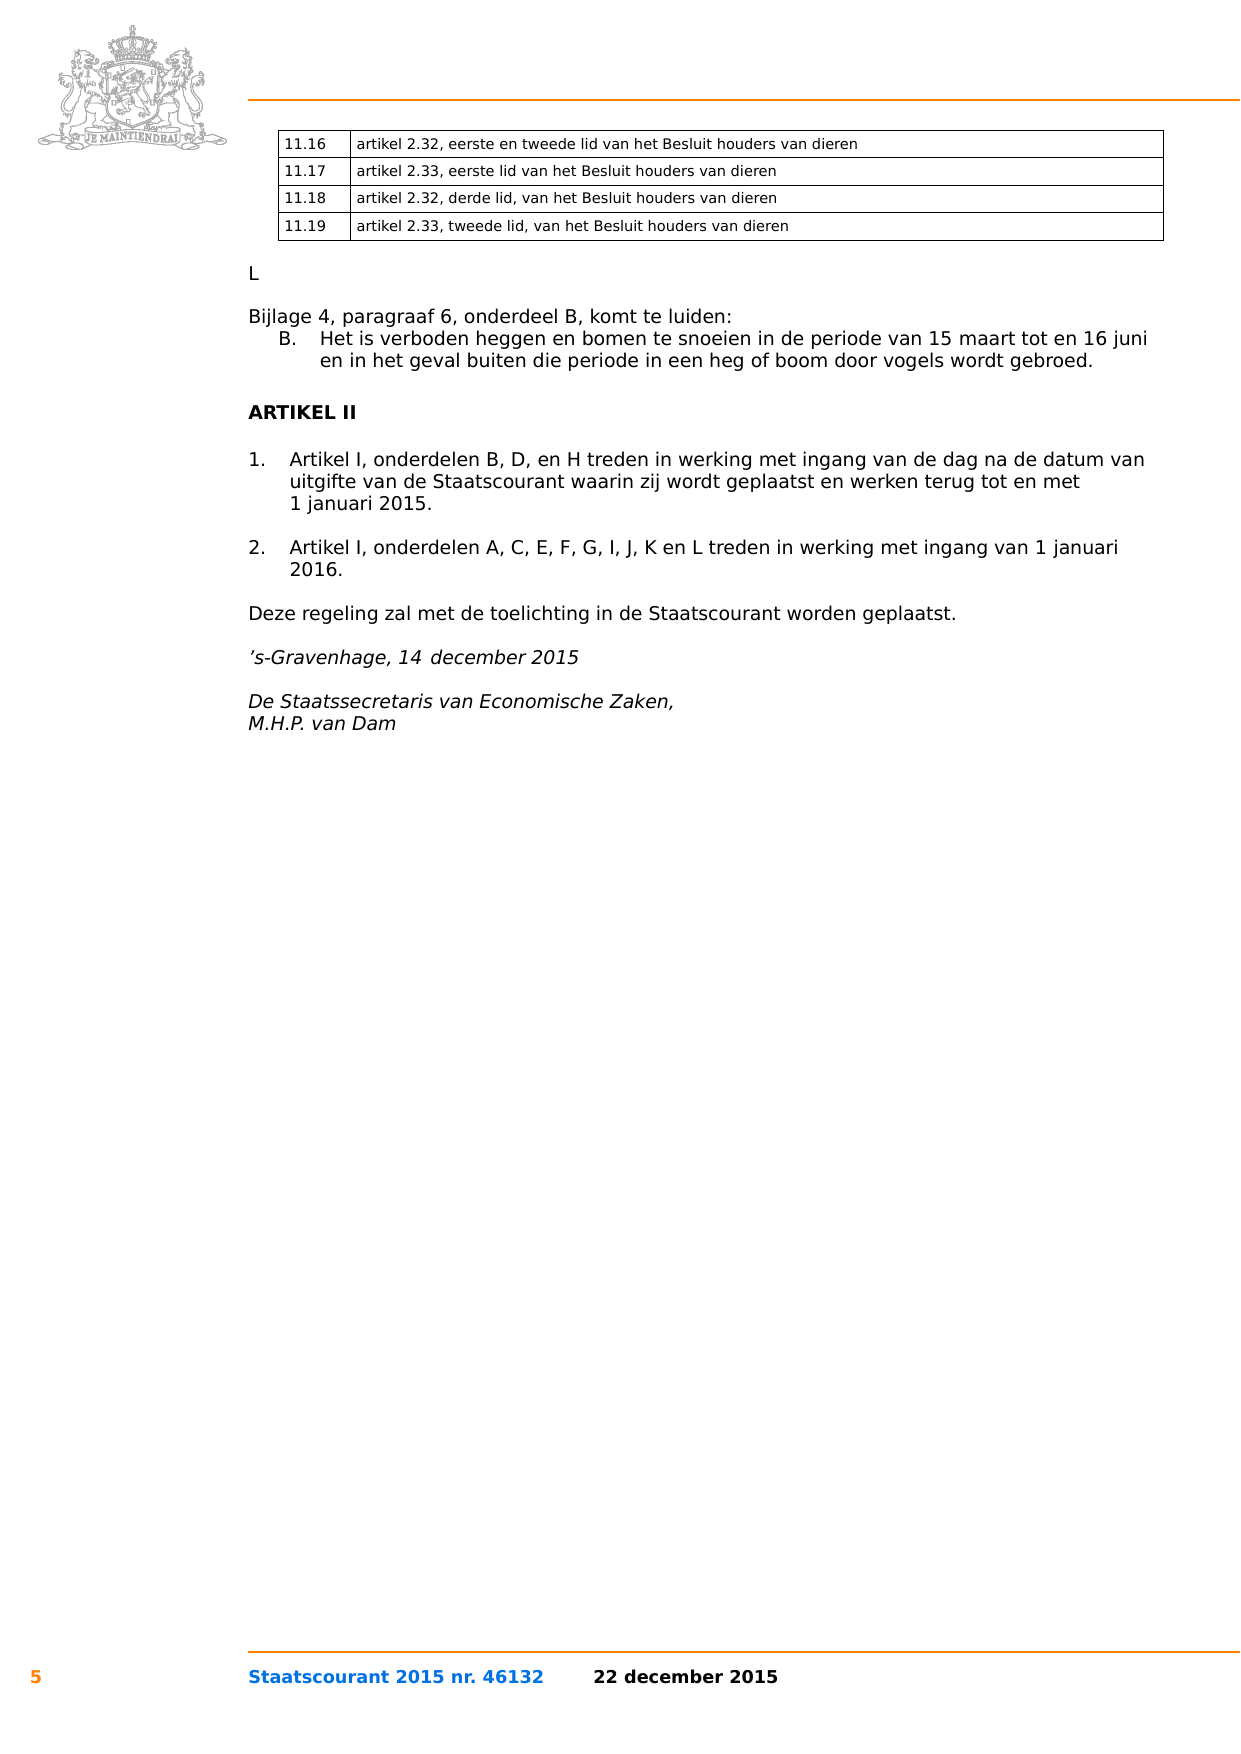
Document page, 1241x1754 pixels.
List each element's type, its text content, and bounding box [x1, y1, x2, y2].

text 2. Artikel I, onderdelen A, C, E, F, G, I, J, K en L treden in werking met ingang van 1 januari 2016. [248, 537, 1163, 581]
subtitle ARTIKEL II [248, 402, 1163, 424]
text B. Het is verboden heggen en bomen te snoeien in de periode van 15 maart tot en 16 juni en in het geval buiten die periode in een heg of boom door vogels wordt gebroed. [278, 328, 1163, 372]
table_cell artikel 2.33, tweede lid, van het Besluit houders van dieren [351, 213, 1163, 239]
table_cell 11.18 [279, 186, 350, 212]
text L [248, 262, 1163, 284]
table_cell artikel 2.33, eerste lid van het Besluit houders van dieren [351, 158, 1163, 185]
text Deze regeling zal met de toelichting in de Staatscourant worden geplaatst. [248, 603, 1163, 625]
table_cell 11.17 [279, 158, 350, 185]
table_cell 11.16 [279, 131, 350, 157]
picture [38, 25, 227, 150]
text Bijlage 4, paragraaf 6, onderdeel B, komt te luiden: [248, 306, 1163, 328]
text ’s-Gravenhage, 14 december 2015 [248, 647, 1163, 669]
table_cell artikel 2.32, eerste en tweede lid van het Besluit houders van dieren [351, 131, 1163, 157]
table_cell 11.19 [279, 213, 350, 239]
table_cell artikel 2.32, derde lid, van het Besluit houders van dieren [351, 186, 1163, 212]
text 1. Artikel I, onderdelen B, D, en H treden in werking met ingang van de dag na de datum van uitgifte van de Staatscourant waarin zij wordt geplaatst en werken terug tot en met 1 januari 2015. [248, 449, 1163, 515]
text De Staatssecretaris van Economische Zaken, M.H.P. van Dam [248, 691, 1163, 734]
